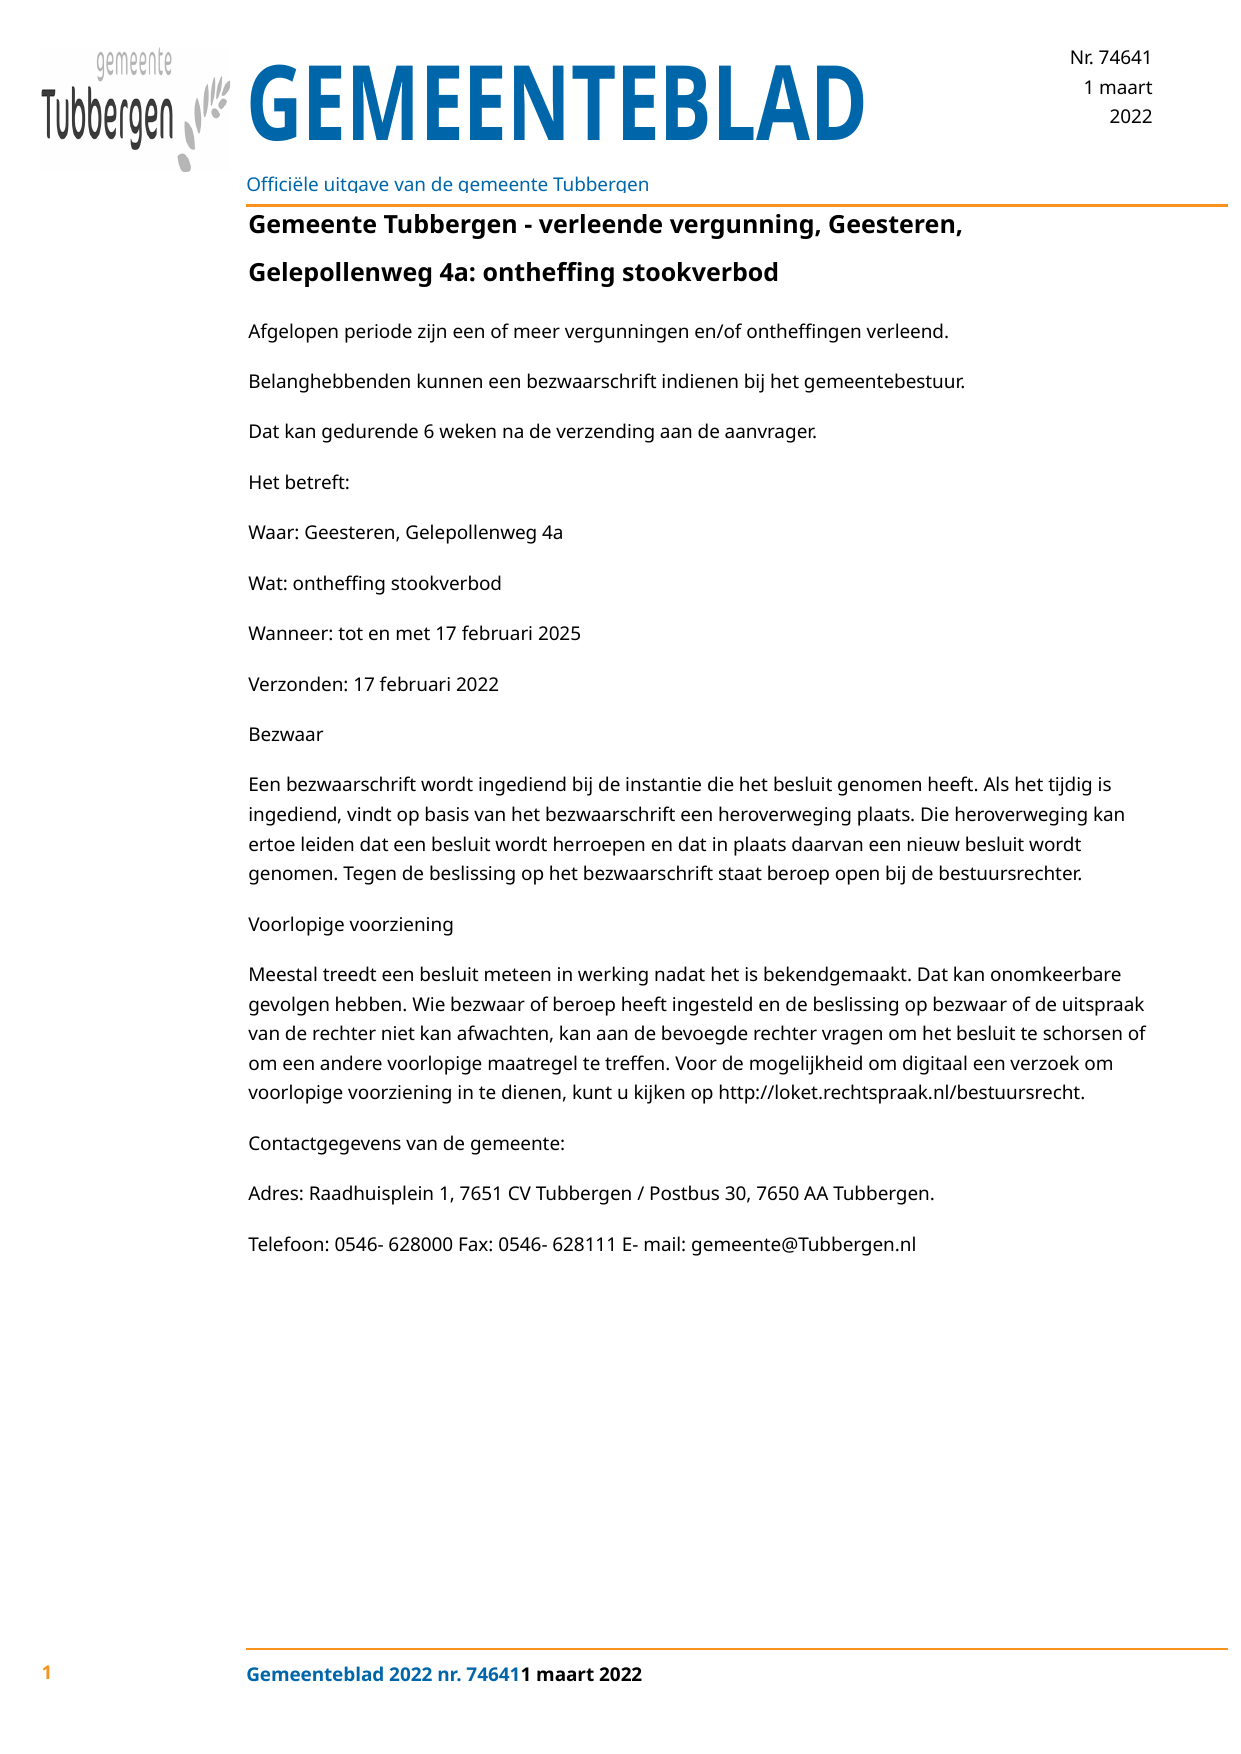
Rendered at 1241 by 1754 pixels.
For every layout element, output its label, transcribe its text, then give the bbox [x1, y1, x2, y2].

text Wanneer: tot en met 17 februari 2025 [248, 620, 1152, 646]
text Belanghebbenden kunnen een bezwaarschrift indienen bij het gemeentebestuur. [248, 368, 1152, 394]
text Een bezwaarschrift wordt ingediend bij de instantie die het besluit genomen heeft. Als het tijdig is ingediend, vindt op basis van het bezwaarschrift een heroverweging plaats. Die heroverweging kan ertoe leiden dat een besluit wordt herroepen en dat in plaats daarvan een nieuw besluit wordt genomen. Tegen de beslissing op het bezwaarschrift staat beroep open bij de bestuursrechter. [248, 772, 1152, 886]
text Meestal treedt een besluit meteen in werking nadat het is bekendgemaakt. Dat kan onomkeerbare gevolgen hebben. Wie bezwaar of beroep heeft ingesteld en de beslissing op bezwaar of de uitspraak van de rechter niet kan afwachten, kan aan de bevoegde rechter vragen om het besluit te schorsen of om een andere voorlopige maatregel te treffen. Voor de mogelijkheid om digitaal een verzoek om voorlopige voorziening in te dienen, kunt u kijken op http://loket.rechtspraak.nl/bestuursrecht. [248, 961, 1152, 1105]
text Bezwaar [248, 721, 1152, 747]
text Het betreft: [248, 469, 1152, 495]
text Voorlopige voorziening [248, 911, 1152, 937]
text Dat kan gedurende 6 weken na de verzending aan de aanvrager. [248, 419, 1152, 444]
text Telefoon: 0546- 628000 Fax: 0546- 628111 E- mail: gemeente@Tubbergen.nl [248, 1231, 1152, 1257]
text Contactgegevens van de gemeente: [248, 1130, 1152, 1156]
text Wat: ontheffing stookverbod [248, 570, 1152, 596]
text Waar: Geesteren, Gelepollenweg 4a [248, 519, 1152, 545]
picture [41, 47, 231, 172]
text Adres: Raadhuisplein 1, 7651 CV Tubbergen / Postbus 30, 7650 AA Tubbergen. [248, 1180, 1152, 1206]
text Afgelopen periode zijn een of meer vergunningen en/of ontheffingen verleend. [248, 318, 1152, 344]
text Verzonden: 17 februari 2022 [248, 671, 1152, 697]
text Gemeente Tubbergen - verleende vergunning, Geesteren, Gelepollenweg 4a: ontheffing stookverbod [248, 207, 1152, 288]
